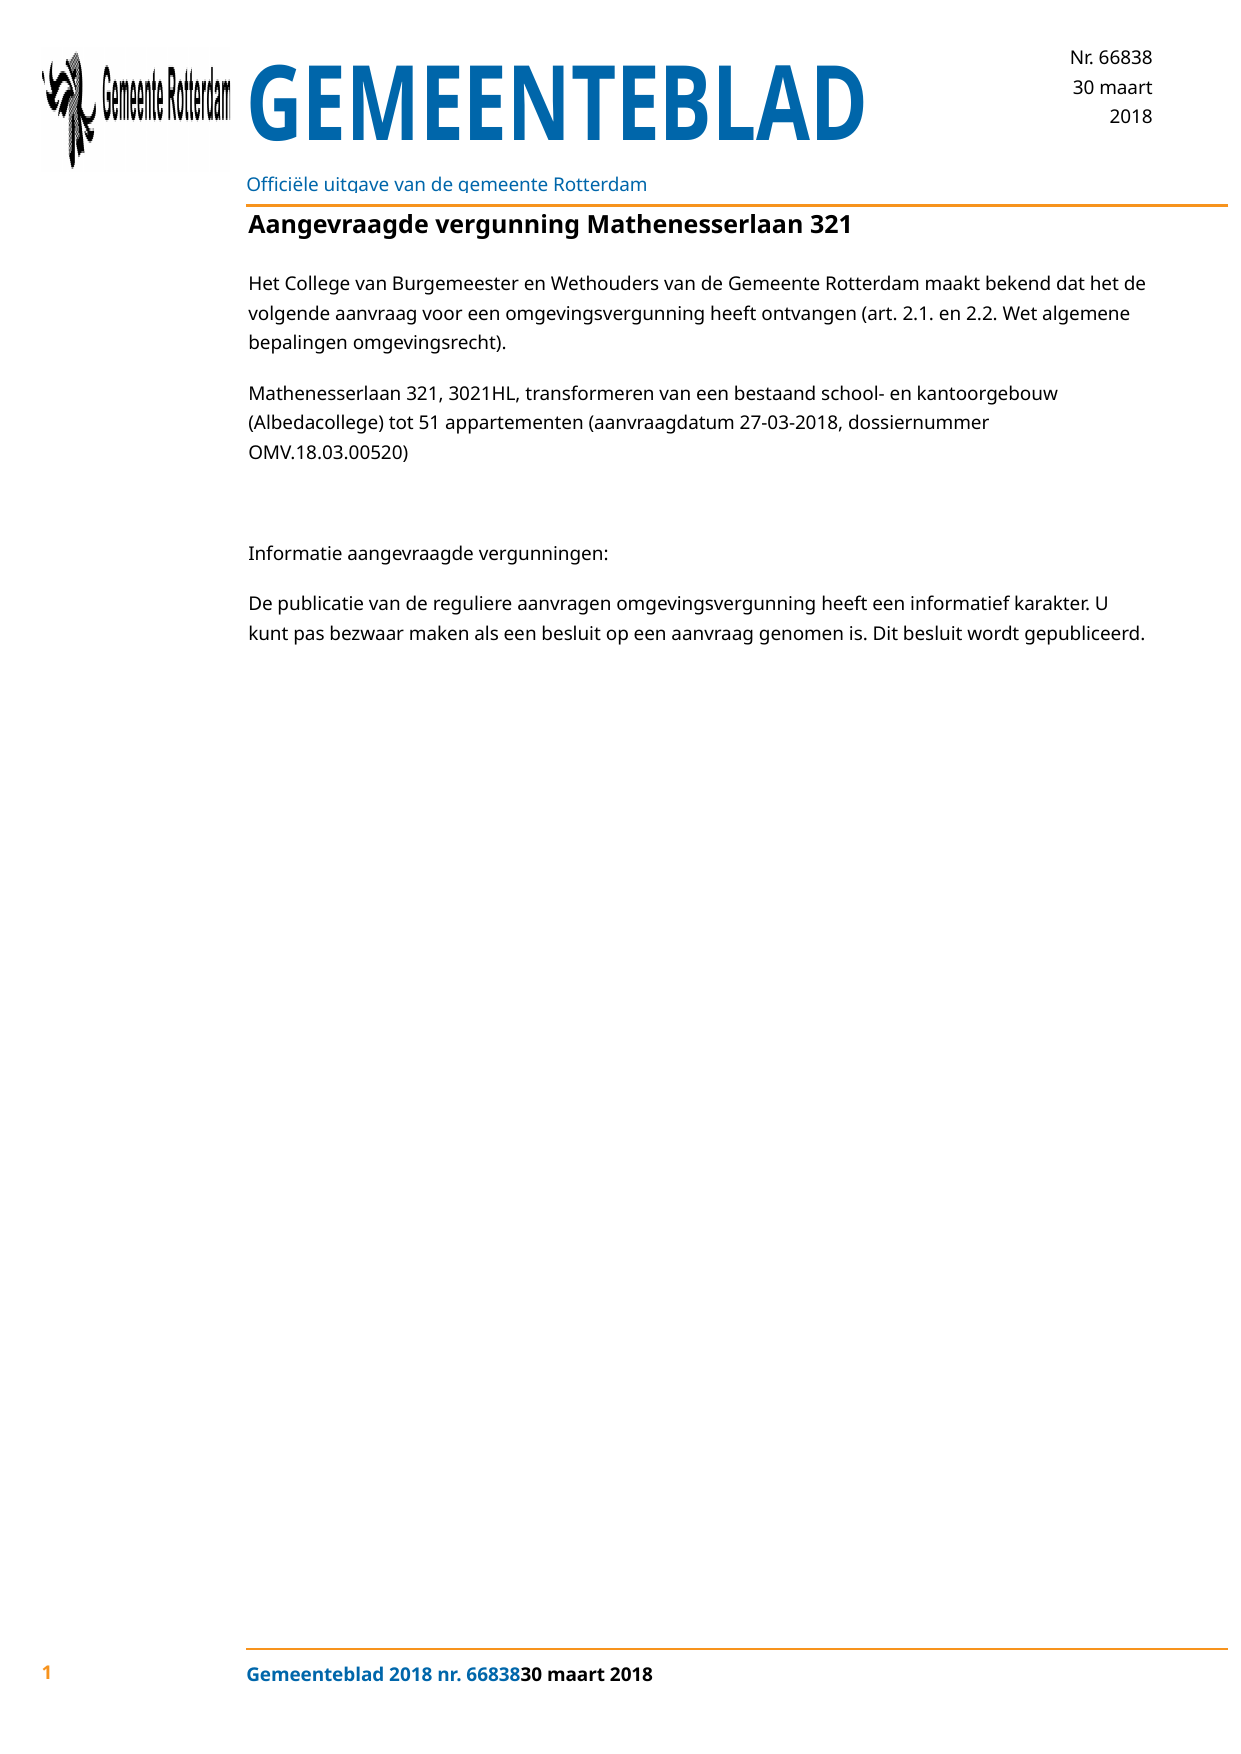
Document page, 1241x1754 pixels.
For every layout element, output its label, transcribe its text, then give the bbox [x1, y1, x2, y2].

text De publicatie van de reguliere aanvragen omgevingsvergunning heeft een informatief karakter. U kunt pas bezwaar maken als een besluit op een aanvraag genomen is. Dit besluit wordt gepubliceerd. [248, 590, 1152, 646]
text Aangevraagde vergunning Mathenesserlaan 321 [248, 207, 1152, 241]
text Het College van Burgemeester en Wethouders van de Gemeente Rotterdam maakt bekend dat het de volgende aanvraag voor een omgevingsvergunning heeft ontvangen (art. 2.1. en 2.2. Wet algemene bepalingen omgevingsrecht). [248, 270, 1152, 355]
text Mathenesserlaan 321, 3021HL, transformeren van een bestaand school- en kantoorgebouw (Albedacollege) tot 51 appartementen (aanvraagdatum 27-03-2018, dossiernummer OMV.18.03.00520) [248, 380, 1152, 465]
text Informatie aangevraagde vergunningen: [248, 540, 1152, 566]
picture [41, 47, 231, 172]
